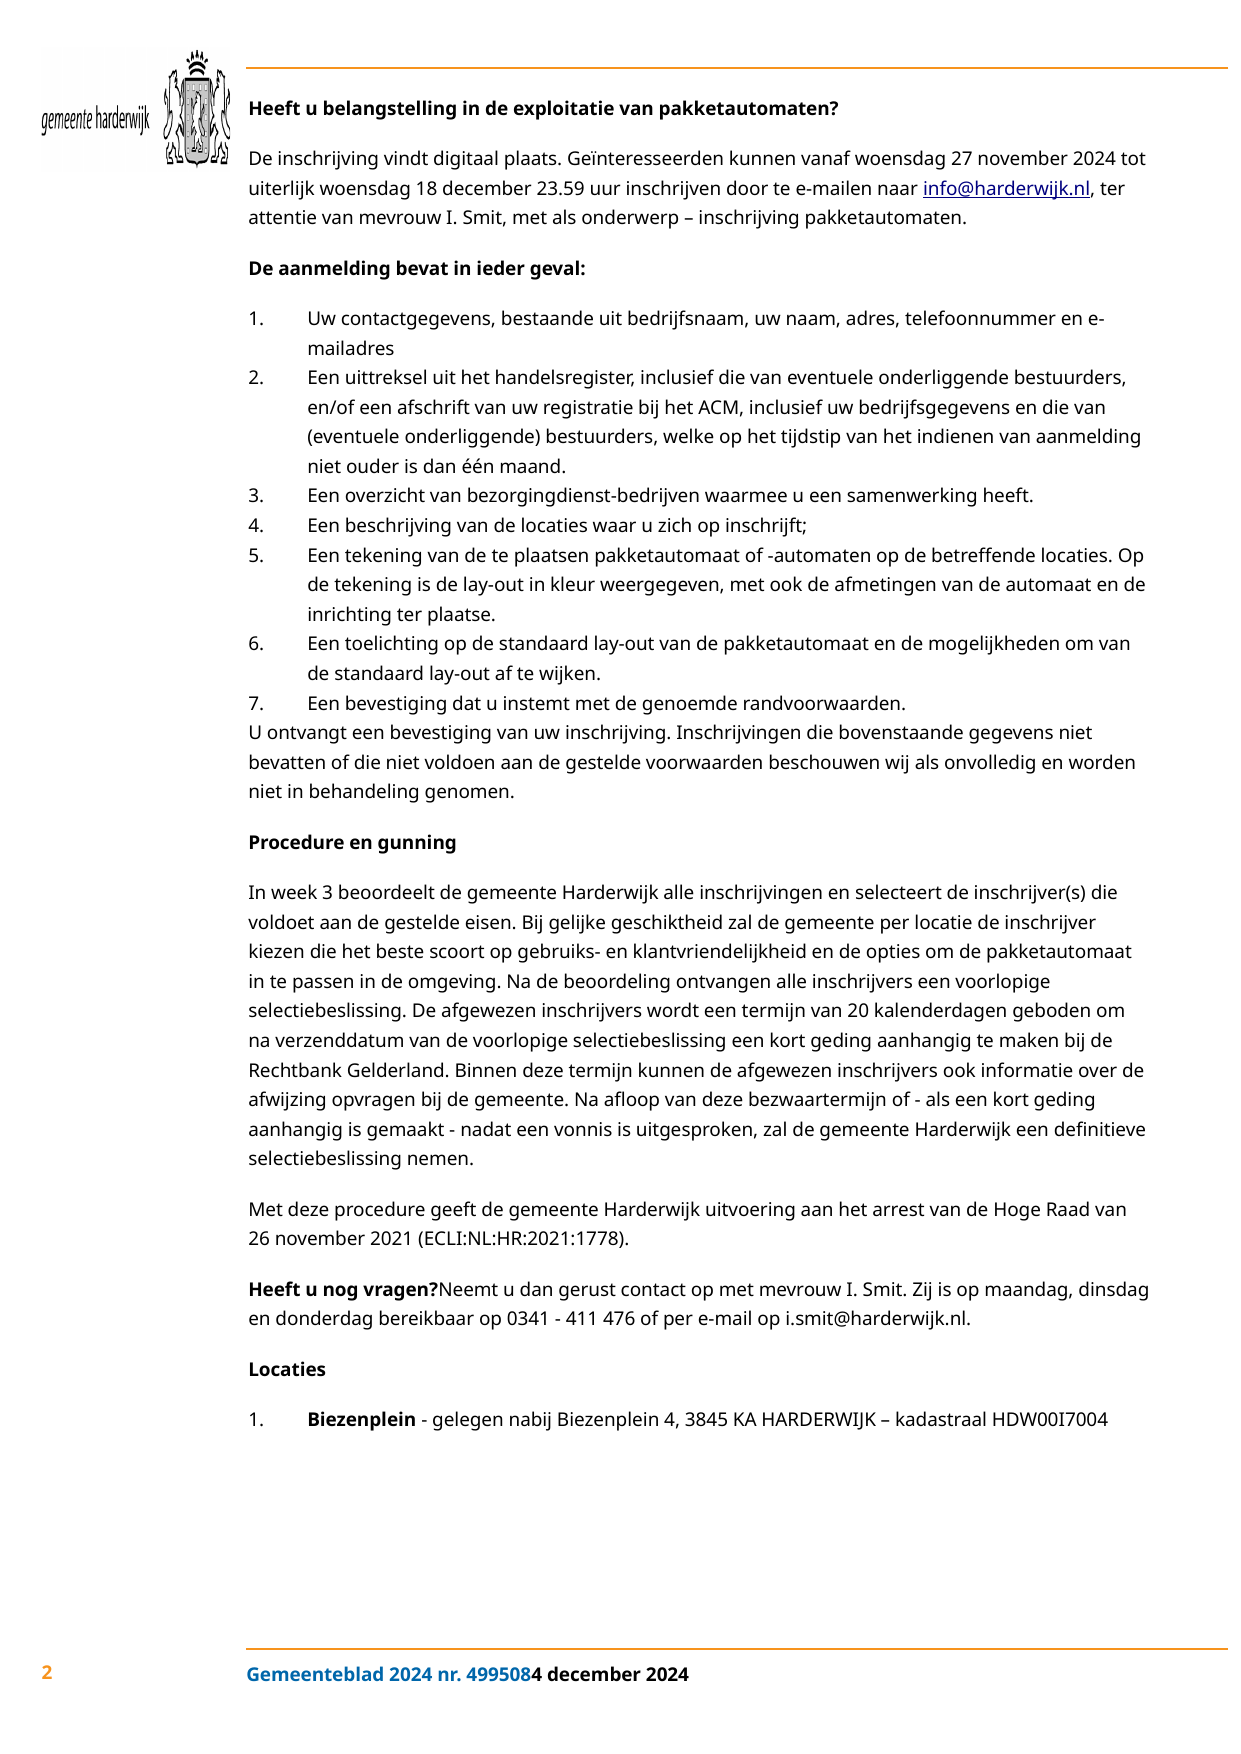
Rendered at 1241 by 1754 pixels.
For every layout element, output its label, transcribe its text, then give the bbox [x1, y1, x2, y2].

list Een uittreksel uit het handelsregister, inclusief die van eventuele onderliggende bestuurders, en/of een afschrift van uw registratie bij het ACM, inclusief uw bedrijfsgegevens en die van (eventuele onderliggende) bestuurders, welke op het tijdstip van het indienen van aanmelding niet ouder is dan één maand. [248, 364, 1152, 479]
text Locaties [248, 1356, 1152, 1382]
list Een tekening van de te plaatsen pakketautomaat of -automaten op de betreffende locaties. Op de tekening is de lay-out in kleur weergegeven, met ook de afmetingen van de automaat en de inrichting ter plaatse. [248, 542, 1152, 627]
text De aanmelding bevat in ieder geval: [248, 255, 1152, 281]
text De inschrijving vindt digitaal plaats. Geïnteresseerden kunnen vanaf woensdag 27 november 2024 tot uiterlijk woensdag 18 december 23.59 uur inschrijven door te e-mailen naar info@harderwijk.nl, ter attentie van mevrouw I. Smit, met als onderwerp – inschrijving pakketautomaten. [248, 145, 1152, 230]
list Een overzicht van bezorgingdienst-bedrijven waarmee u een samenwerking heeft. [248, 483, 1152, 508]
list Een bevestiging dat u instemt met de genoemde randvoorwaarden. [248, 690, 1152, 716]
text In week 3 beoordeelt de gemeente Harderwijk alle inschrijvingen en selecteert de inschrijver(s) die voldoet aan de gestelde eisen. Bij gelijke geschiktheid zal de gemeente per locatie de inschrijver kiezen die het beste scoort op gebruiks- en klantvriendelijkheid en de opties om de pakketautomaat in te passen in de omgeving. Na de beoordeling ontvangen alle inschrijvers een voorlopige selectiebeslissing. De afgewezen inschrijvers wordt een termijn van 20 kalenderdagen geboden om na verzenddatum van de voorlopige selectiebeslissing een kort geding aanhangig te maken bij de Rechtbank Gelderland. Binnen deze termijn kunnen de afgewezen inschrijvers ook informatie over de afwijzing opvragen bij de gemeente. Na afloop van deze bezwaartermijn of - als een kort geding aanhangig is gemaakt - nadat een vonnis is uitgesproken, zal de gemeente Harderwijk een definitieve selectiebeslissing nemen. [248, 879, 1152, 1171]
text Heeft u belangstelling in de exploitatie van pakketautomaten? [248, 95, 1152, 121]
picture [41, 47, 231, 172]
text Procedure en gunning [248, 829, 1152, 855]
text U ontvangt een bevestiging van uw inschrijving. Inschrijvingen die bovenstaande gegevens niet bevatten of die niet voldoen aan de gestelde voorwaarden beschouwen wij als onvolledig en worden niet in behandeling genomen. [248, 719, 1152, 804]
list Een beschrijving van de locaties waar u zich op inschrijft; [248, 512, 1152, 538]
list Een toelichting op de standaard lay-out van de pakketautomaat en de mogelijkheden om van de standaard lay-out af te wijken. [248, 631, 1152, 686]
text Heeft u nog vragen?Neemt u dan gerust contact op met mevrouw I. Smit. Zij is op maandag, dinsdag en donderdag bereikbaar op 0341 - 411 476 of per e-mail op i.smit@harderwijk.nl. [248, 1276, 1152, 1331]
list Biezenplein - gelegen nabij Biezenplein 4, 3845 KA HARDERWIJK – kadastraal HDW00I7004 [248, 1406, 1152, 1432]
list Uw contactgegevens, bestaande uit bedrijfsnaam, uw naam, adres, telefoonnummer en e-mailadres [248, 305, 1152, 361]
text Met deze procedure geeft de gemeente Harderwijk uitvoering aan het arrest van de Hoge Raad van 26 november 2021 (ECLI:NL:HR:2021:1778). [248, 1196, 1152, 1251]
